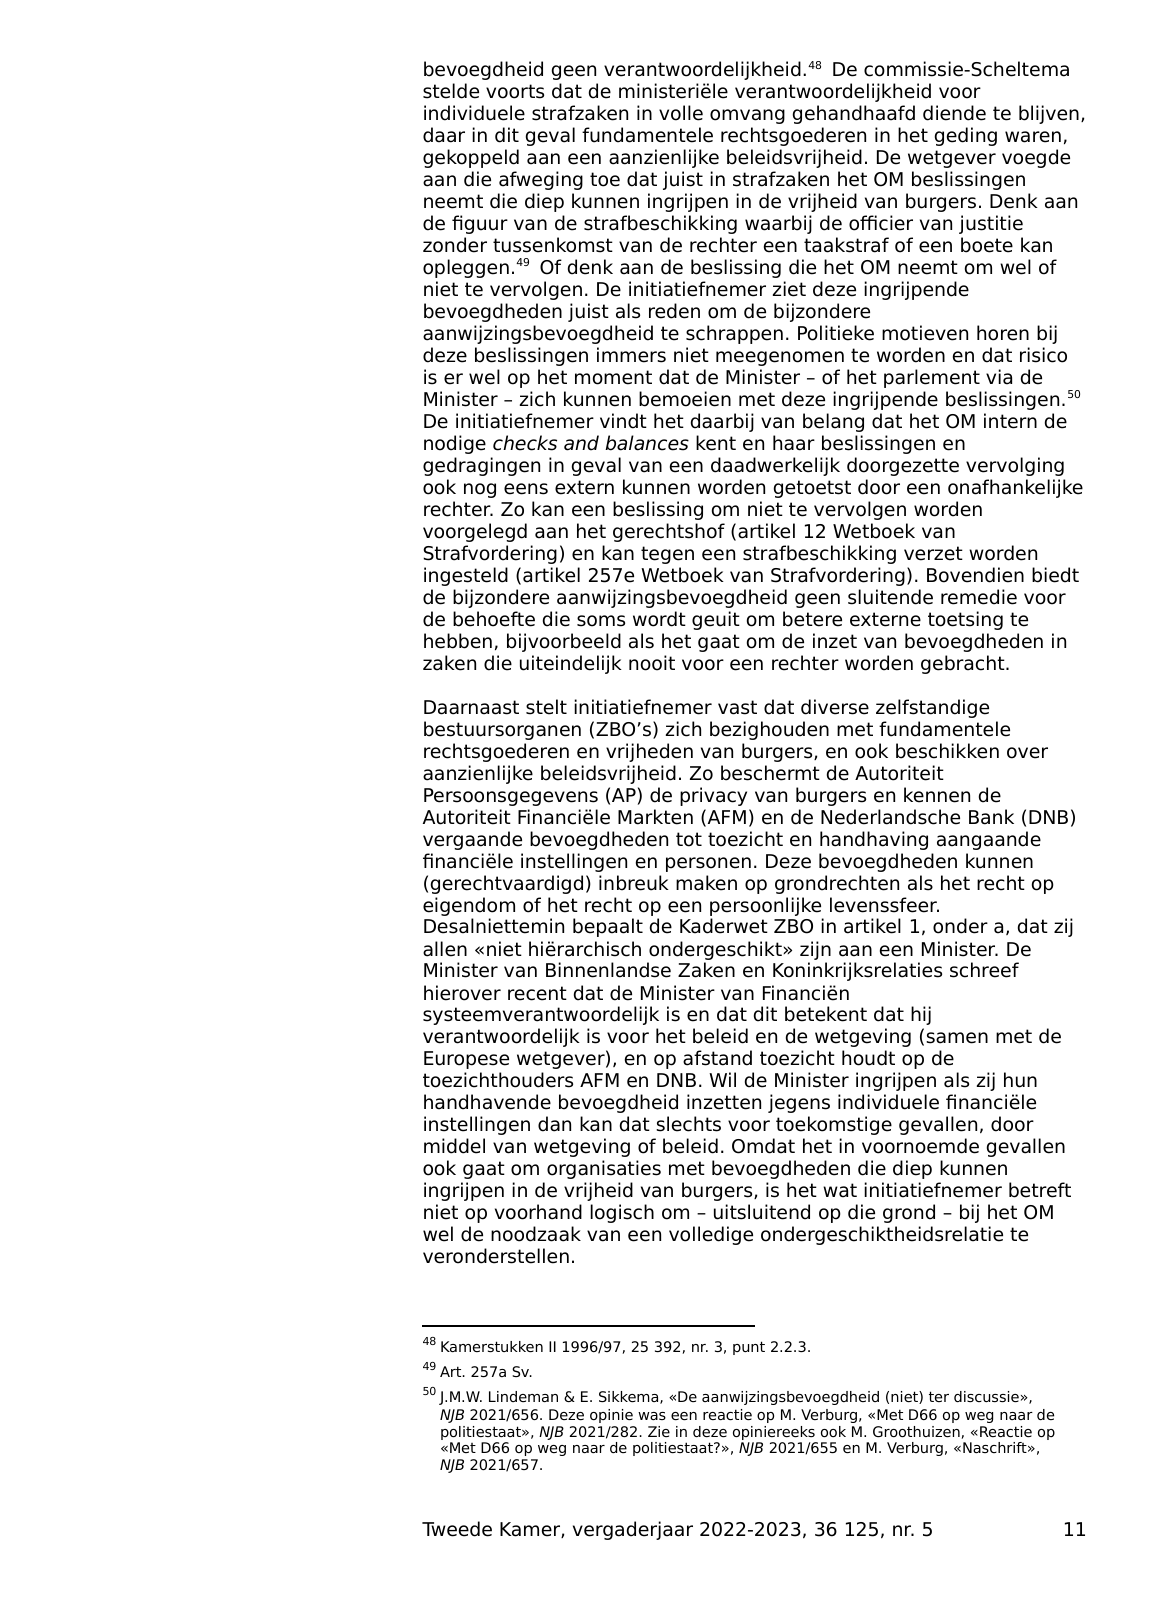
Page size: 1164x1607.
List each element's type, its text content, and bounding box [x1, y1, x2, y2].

text Kamerstukken II 1996/97, 25 392, nr. 3, punt 2.2.3. [422, 1335, 1087, 1357]
text bevoegdheid geen verantwoordelijkheid. De commissie-Scheltema stelde voorts dat de ministeriële verantwoordelijkheid voor individuele strafzaken in volle omvang gehandhaafd diende te blijven, daar in dit geval fundamentele rechtsgoederen in het geding waren, gekoppeld aan een aanzienlijke beleidsvrijheid. De wetgever voegde aan die afweging toe dat juist in strafzaken het OM beslissingen neemt die diep kunnen ingrijpen in de vrijheid van burgers. Denk aan de figuur van de strafbeschikking waarbij de officier van justitie zonder tussenkomst van de rechter een taakstraf of een boete kan opleggen. Of denk aan de beslissing die het OM neemt om wel of niet te vervolgen. De initiatiefnemer ziet deze ingrijpende bevoegdheden juist als reden om de bijzondere aanwijzingsbevoegdheid te schrappen. Politieke motieven horen bij deze beslissingen immers niet meegenomen te worden en dat risico is er wel op het moment dat de Minister – of het parlement via de Minister – zich kunnen bemoeien met deze ingrijpende beslissingen. De initiatiefnemer vindt het daarbij van belang dat het OM intern de nodige checks and balances kent en haar beslissingen en gedragingen in geval van een daadwerkelijk doorgezette vervolging ook nog eens extern kunnen worden getoetst door een onafhankelijke rechter. Zo kan een beslissing om niet te vervolgen worden voorgelegd aan het gerechtshof (artikel 12 Wetboek van Strafvordering) en kan tegen een strafbeschikking verzet worden ingesteld (artikel 257e Wetboek van Strafvordering). Bovendien biedt de bijzondere aanwijzingsbevoegdheid geen sluitende remedie voor de behoefte die soms wordt geuit om betere externe toetsing te hebben, bijvoorbeeld als het gaat om de inzet van bevoegdheden in zaken die uiteindelijk nooit voor een rechter worden gebracht. [422, 59, 1087, 674]
text J.M.W. Lindeman & E. Sikkema, «De aanwijzingsbevoegdheid (niet) ter discussie», NJB 2021/656. Deze opinie was een reactie op M. Verburg, «Met D66 op weg naar de politiestaat», NJB 2021/282. Zie in deze opiniereeks ook M. Groothuizen, «Reactie op «Met D66 op weg naar de politiestaat?», NJB 2021/655 en M. Verburg, «Naschrift», NJB 2021/657. [422, 1385, 1087, 1474]
text Daarnaast stelt initiatiefnemer vast dat diverse zelfstandige bestuursorganen (ZBO’s) zich bezighouden met fundamentele rechtsgoederen en vrijheden van burgers, en ook beschikken over aanzienlijke beleidsvrijheid. Zo beschermt de Autoriteit Persoonsgegevens (AP) de privacy van burgers en kennen de Autoriteit Financiële Markten (AFM) en de Nederlandsche Bank (DNB) vergaande bevoegdheden tot toezicht en handhaving aangaande financiële instellingen en personen. Deze bevoegdheden kunnen (gerechtvaardigd) inbreuk maken op grondrechten als het recht op eigendom of het recht op een persoonlijke levenssfeer. Desalniettemin bepaalt de Kaderwet ZBO in artikel 1, onder a, dat zij allen «niet hiërarchisch ondergeschikt» zijn aan een Minister. De Minister van Binnenlandse Zaken en Koninkrijksrelaties schreef hierover recent dat de Minister van Financiën systeemverantwoordelijk is en dat dit betekent dat hij verantwoordelijk is voor het beleid en de wetgeving (samen met de Europese wetgever), en op afstand toezicht houdt op de toezichthouders AFM en DNB. Wil de Minister ingrijpen als zij hun handhavende bevoegdheid inzetten jegens individuele financiële instellingen dan kan dat slechts voor toekomstige gevallen, door middel van wetgeving of beleid. Omdat het in voornoemde gevallen ook gaat om organisaties met bevoegdheden die diep kunnen ingrijpen in de vrijheid van burgers, is het wat initiatiefnemer betreft niet op voorhand logisch om – uitsluitend op die grond – bij het OM wel de noodzaak van een volledige ondergeschiktheidsrelatie te veronderstellen. [422, 697, 1087, 1268]
text Art. 257a Sv. [422, 1360, 1087, 1382]
